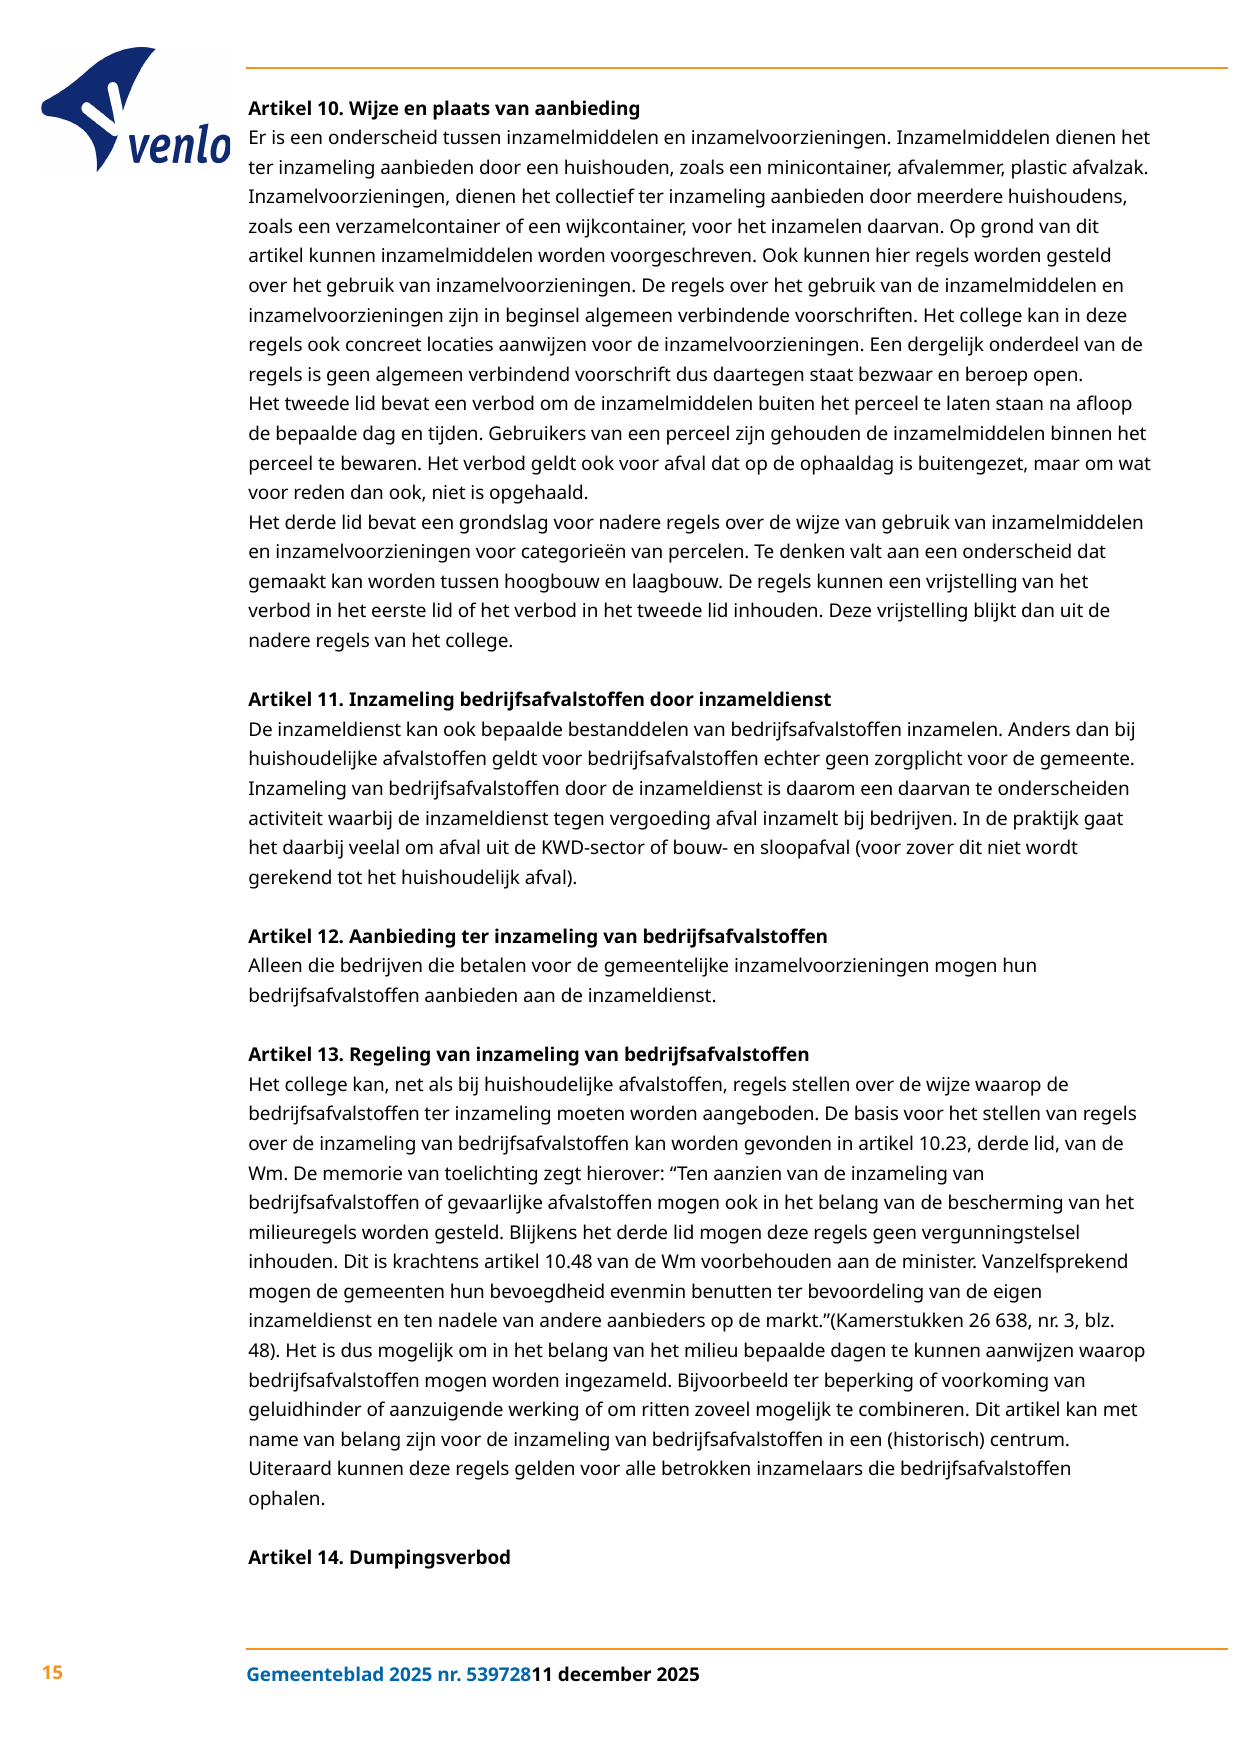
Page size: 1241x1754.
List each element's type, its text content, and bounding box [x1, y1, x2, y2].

text Artikel 12. Aanbieding ter inzameling van bedrijfsafvalstoffen [248, 923, 1152, 949]
text Het tweede lid bevat een verbod om de inzamelmiddelen buiten het perceel te laten staan na afloop de bepaalde dag en tijden. Gebruikers van een perceel zijn gehouden de inzamelmiddelen binnen het perceel te bewaren. Het verbod geldt ook voor afval dat op de ophaaldag is buitengezet, maar om wat voor reden dan ook, niet is opgehaald. [248, 391, 1152, 505]
text Alleen die bedrijven die betalen voor de gemeentelijke inzamelvoorzieningen mogen hun bedrijfsafvalstoffen aanbieden aan de inzameldienst. [248, 953, 1152, 1008]
text De inzameldienst kan ook bepaalde bestanddelen van bedrijfsafvalstoffen inzamelen. Anders dan bij huishoudelijke afvalstoffen geldt voor bedrijfsafvalstoffen echter geen zorgplicht voor de gemeente. Inzameling van bedrijfsafvalstoffen door de inzameldienst is daarom een daarvan te onderscheiden activiteit waarbij de inzameldienst tegen vergoeding afval inzamelt bij bedrijven. In de praktijk gaat het daarbij veelal om afval uit de KWD-sector of bouw- en sloopafval (voor zover dit niet wordt gerekend tot het huishoudelijk afval). [248, 716, 1152, 890]
text Artikel 14. Dumpingsverbod [248, 1544, 1152, 1570]
text Er is een onderscheid tussen inzamelmiddelen en inzamelvoorzieningen. Inzamelmiddelen dienen het ter inzameling aanbieden door een huishouden, zoals een minicontainer, afvalemmer, plastic afvalzak. Inzamelvoorzieningen, dienen het collectief ter inzameling aanbieden door meerdere huishoudens, zoals een verzamelcontainer of een wijkcontainer, voor het inzamelen daarvan. Op grond van dit artikel kunnen inzamelmiddelen worden voorgeschreven. Ook kunnen hier regels worden gesteld over het gebruik van inzamelvoorzieningen. De regels over het gebruik van de inzamelmiddelen en inzamelvoorzieningen zijn in beginsel algemeen verbindende voorschriften. Het college kan in deze regels ook concreet locaties aanwijzen voor de inzamelvoorzieningen. Een dergelijk onderdeel van de regels is geen algemeen verbindend voorschrift dus daartegen staat bezwaar en beroep open. [248, 124, 1152, 387]
text Het derde lid bevat een grondslag voor nadere regels over de wijze van gebruik van inzamelmiddelen en inzamelvoorzieningen voor categorieën van percelen. Te denken valt aan een onderscheid dat gemaakt kan worden tussen hoogbouw en laagbouw. De regels kunnen een vrijstelling van het verbod in het eerste lid of het verbod in het tweede lid inhouden. Deze vrijstelling blijkt dan uit de nadere regels van het college. [248, 509, 1152, 653]
text Artikel 10. Wijze en plaats van aanbieding [248, 95, 1152, 121]
picture [41, 47, 231, 172]
text Het college kan, net als bij huishoudelijke afvalstoffen, regels stellen over de wijze waarop de bedrijfsafvalstoffen ter inzameling moeten worden aangeboden. De basis voor het stellen van regels over de inzameling van bedrijfsafvalstoffen kan worden gevonden in artikel 10.23, derde lid, van de Wm. De memorie van toelichting zegt hierover: “Ten aanzien van de inzameling van bedrijfsafvalstoffen of gevaarlijke afvalstoffen mogen ook in het belang van de bescherming van het milieuregels worden gesteld. Blijkens het derde lid mogen deze regels geen vergunningstelsel inhouden. Dit is krachtens artikel 10.48 van de Wm voorbehouden aan de minister. Vanzelfsprekend mogen de gemeenten hun bevoegdheid evenmin benutten ter bevoordeling van de eigen inzameldienst en ten nadele van andere aanbieders op de markt.”(Kamerstukken 26 638, nr. 3, blz. 48). Het is dus mogelijk om in het belang van het milieu bepaalde dagen te kunnen aanwijzen waarop bedrijfsafvalstoffen mogen worden ingezameld. Bijvoorbeeld ter beperking of voorkoming van geluidhinder of aanzuigende werking of om ritten zoveel mogelijk te combineren. Dit artikel kan met name van belang zijn voor de inzameling van bedrijfsafvalstoffen in een (historisch) centrum. Uiteraard kunnen deze regels gelden voor alle betrokken inzamelaars die bedrijfsafvalstoffen ophalen. [248, 1071, 1152, 1511]
text Artikel 11. Inzameling bedrijfsafvalstoffen door inzameldienst [248, 686, 1152, 712]
text Artikel 13. Regeling van inzameling van bedrijfsafvalstoffen [248, 1041, 1152, 1067]
